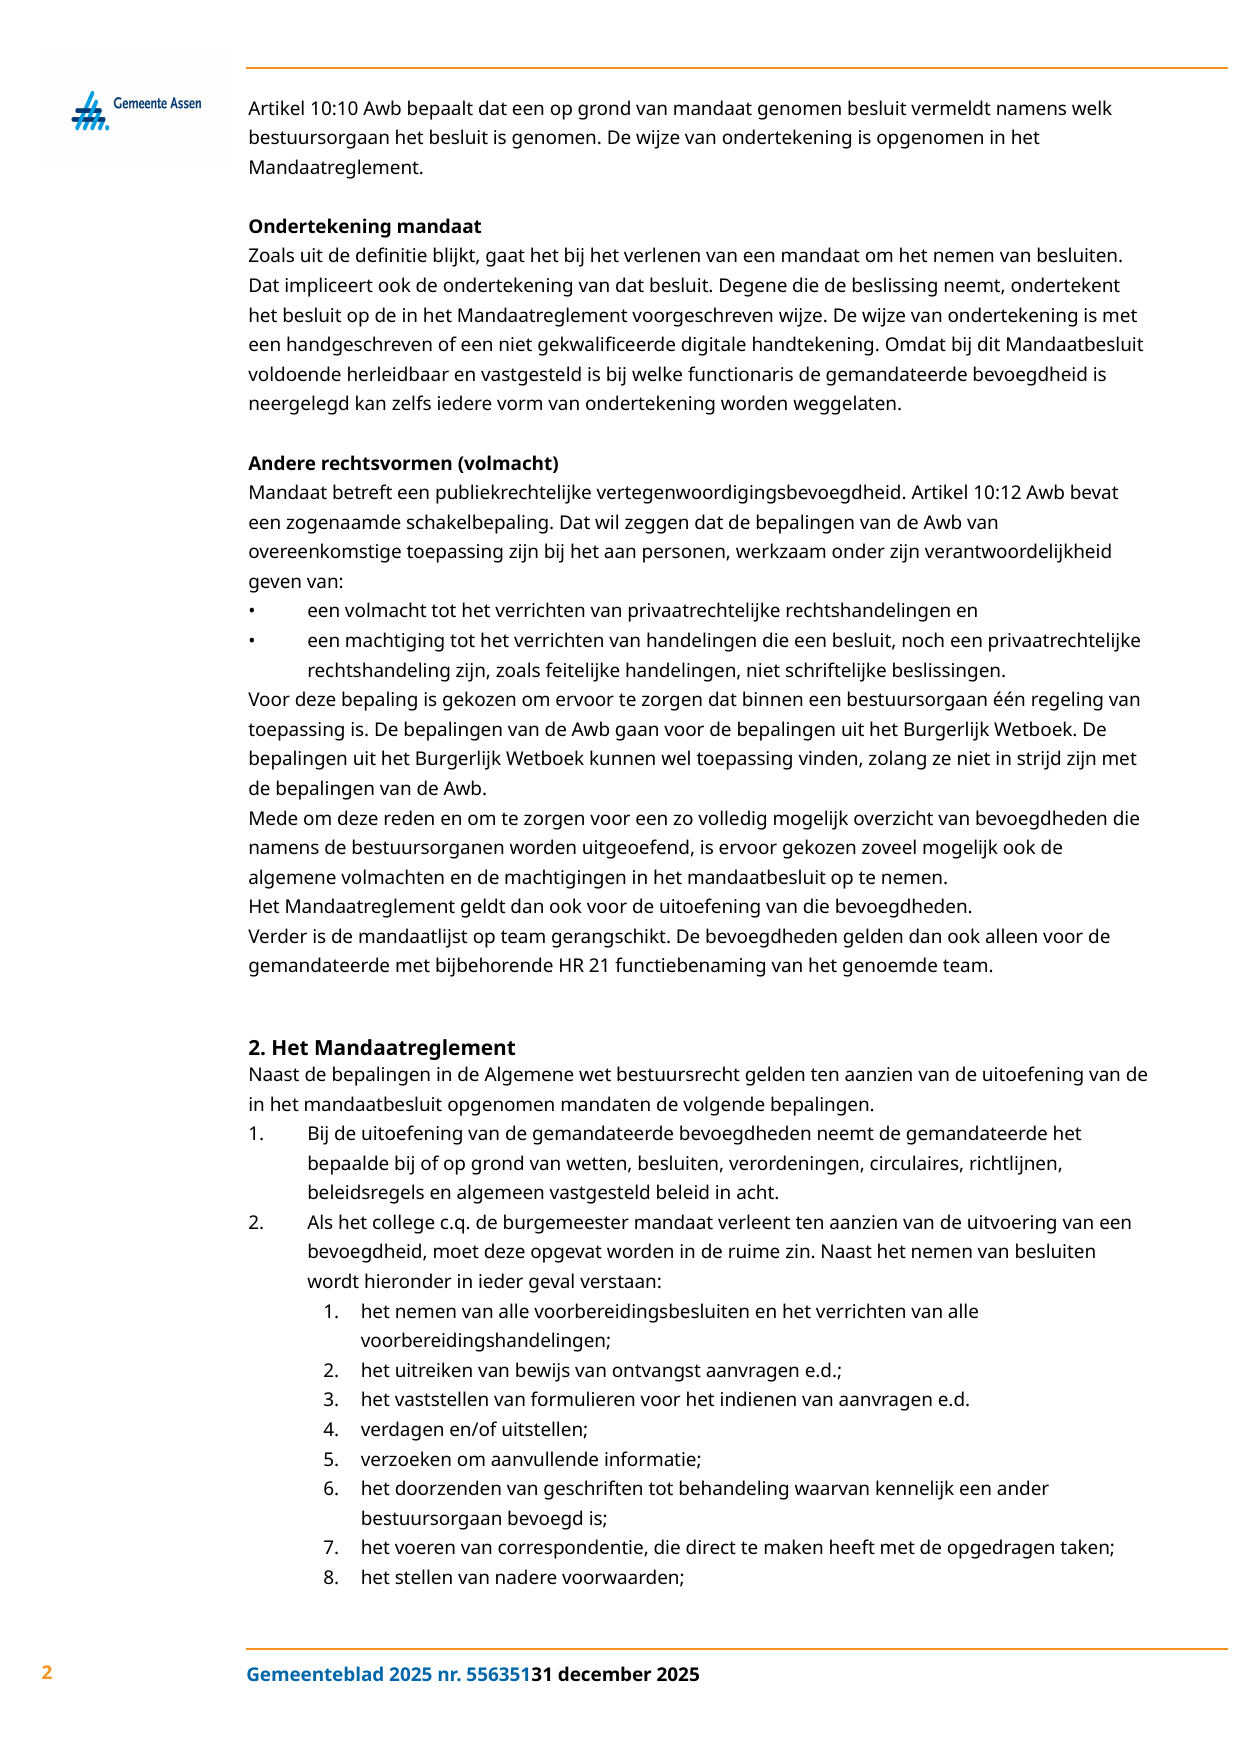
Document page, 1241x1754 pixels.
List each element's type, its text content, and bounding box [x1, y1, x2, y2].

list het stellen van nadere voorwaarden; [323, 1564, 1152, 1590]
list het nemen van alle voorbereidingsbesluiten en het verrichten van alle voorbereidingshandelingen; [323, 1298, 1152, 1353]
picture [41, 47, 231, 172]
list het voeren van correspondentie, die direct te maken heeft met de opgedragen taken; [323, 1534, 1152, 1560]
list verdagen en/of uitstellen; [323, 1416, 1152, 1442]
text Mede om deze reden en om te zorgen voor een zo volledig mogelijk overzicht van bevoegdheden die namens de bestuursorganen worden uitgeoefend, is ervoor gekozen zoveel mogelijk ook de algemene volmachten en de machtigingen in het mandaatbesluit op te nemen. [248, 805, 1152, 890]
list het vaststellen van formulieren voor het indienen van aanvragen e.d. [323, 1387, 1152, 1412]
list het uitreiken van bewijs van ontvangst aanvragen e.d.; [323, 1357, 1152, 1383]
list een machtiging tot het verrichten van handelingen die een besluit, noch een privaatrechtelijke rechtshandeling zijn, zoals feitelijke handelingen, niet schriftelijke beslissingen. [248, 627, 1152, 683]
text Verder is de mandaatlijst op team gerangschikt. De bevoegdheden gelden dan ook alleen voor de gemandateerde met bijbehorende HR 21 functiebenaming van het genoemde team. [248, 923, 1152, 978]
text Mandaat betreft een publiekrechtelijke vertegenwoordigingsbevoegdheid. Artikel 10:12 Awb bevat een zogenaamde schakelbepaling. Dat wil zeggen dat de bepalingen van de Awb van overeenkomstige toepassing zijn bij het aan personen, werkzaam onder zijn verantwoordelijkheid geven van: [248, 479, 1152, 594]
text 2. Het Mandaatreglement [248, 1033, 1152, 1061]
text Dat impliceert ook de ondertekening van dat besluit. Degene die de beslissing neemt, ondertekent het besluit op de in het Mandaatreglement voorgeschreven wijze. De wijze van ondertekening is met een handgeschreven of een niet gekwalificeerde digitale handtekening. Omdat bij dit Mandaatbesluit voldoende herleidbaar en vastgesteld is bij welke functionaris de gemandateerde bevoegdheid is neergelegd kan zelfs iedere vorm van ondertekening worden weggelaten. [248, 272, 1152, 416]
text Zoals uit de definitie blijkt, gaat het bij het verlenen van een mandaat om het nemen van besluiten. [248, 243, 1152, 268]
list Bij de uitoefening van de gemandateerde bevoegdheden neemt de gemandateerde het bepaalde bij of op grond van wetten, besluiten, verordeningen, circulaires, richtlijnen, beleidsregels en algemeen vastgesteld beleid in acht. [248, 1120, 1152, 1205]
list verzoeken om aanvullende informatie; [323, 1446, 1152, 1471]
text Andere rechtsvormen (volmacht) [248, 450, 1152, 476]
text Het Mandaatreglement geldt dan ook voor de uitoefening van die bevoegdheden. [248, 893, 1152, 919]
text Ondertekening mandaat [248, 213, 1152, 239]
list een volmacht tot het verrichten van privaatrechtelijke rechtshandelingen en [248, 598, 1152, 623]
text Naast de bepalingen in de Algemene wet bestuursrecht gelden ten aanzien van de uitoefening van de in het mandaatbesluit opgenomen mandaten de volgende bepalingen. [248, 1061, 1152, 1116]
list Als het college c.q. de burgemeester mandaat verleent ten aanzien van de uitvoering van een bevoegdheid, moet deze opgevat worden in de ruime zin. Naast het nemen van besluiten wordt hieronder in ieder geval verstaan: [248, 1209, 1152, 1294]
text Voor deze bepaling is gekozen om ervoor te zorgen dat binnen een bestuursorgaan één regeling van toepassing is. De bepalingen van de Awb gaan voor de bepalingen uit het Burgerlijk Wetboek. De bepalingen uit het Burgerlijk Wetboek kunnen wel toepassing vinden, zolang ze niet in strijd zijn met de bepalingen van de Awb. [248, 686, 1152, 801]
text Artikel 10:10 Awb bepaalt dat een op grond van mandaat genomen besluit vermeldt namens welk bestuursorgaan het besluit is genomen. De wijze van ondertekening is opgenomen in het Mandaatreglement. [248, 95, 1152, 180]
list het doorzenden van geschriften tot behandeling waarvan kennelijk een ander bestuursorgaan bevoegd is; [323, 1475, 1152, 1531]
